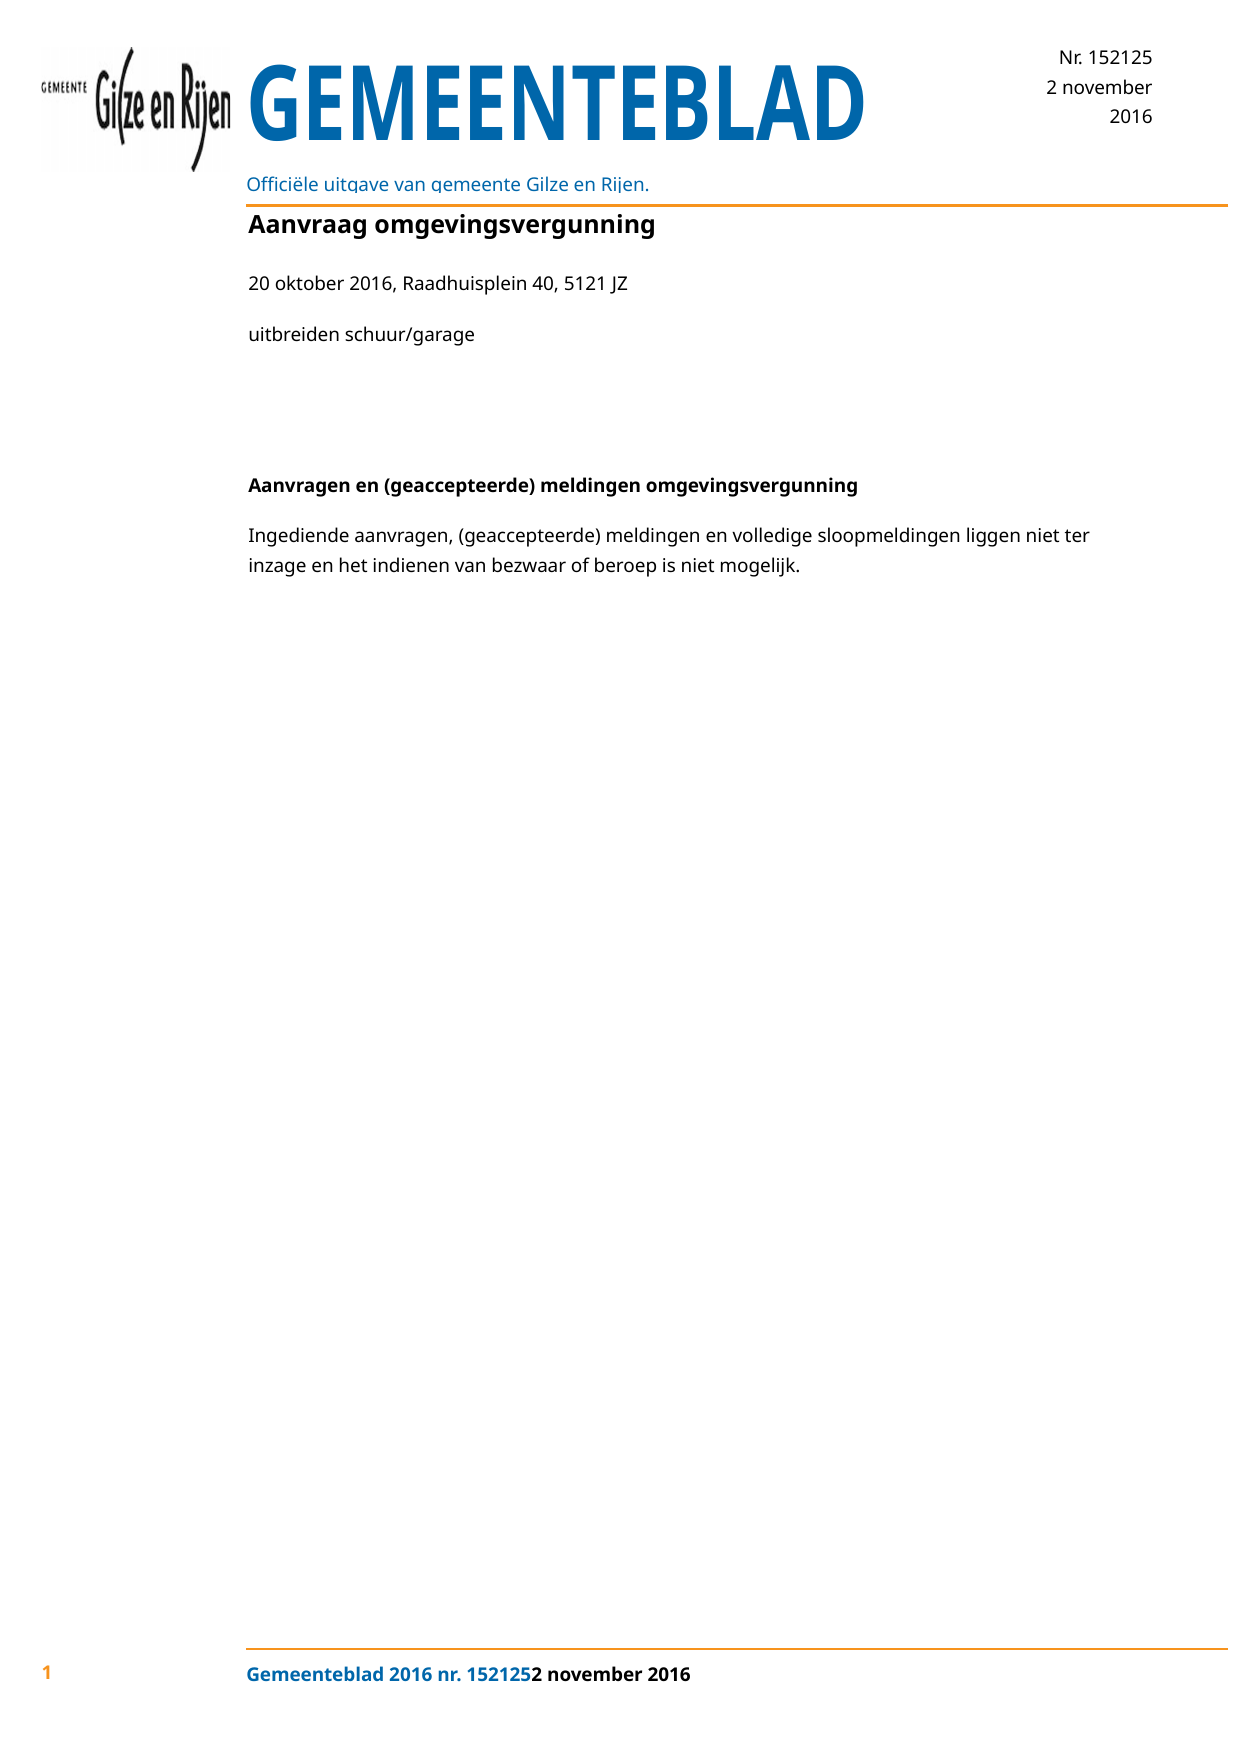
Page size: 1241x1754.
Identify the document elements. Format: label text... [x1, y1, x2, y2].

picture [41, 47, 231, 172]
text Ingediende aanvragen, (geaccepteerde) meldingen en volledige sloopmeldingen liggen niet ter inzage en het indienen van bezwaar of beroep is niet mogelijk. [248, 522, 1152, 578]
text Aanvraag omgevingsvergunning [248, 207, 1152, 241]
text Aanvragen en (geaccepteerde) meldingen omgevingsvergunning [248, 472, 1152, 498]
text uitbreiden schuur/garage [248, 321, 1152, 346]
text 20 oktober 2016, Raadhuisplein 40, 5121 JZ [248, 270, 1152, 296]
